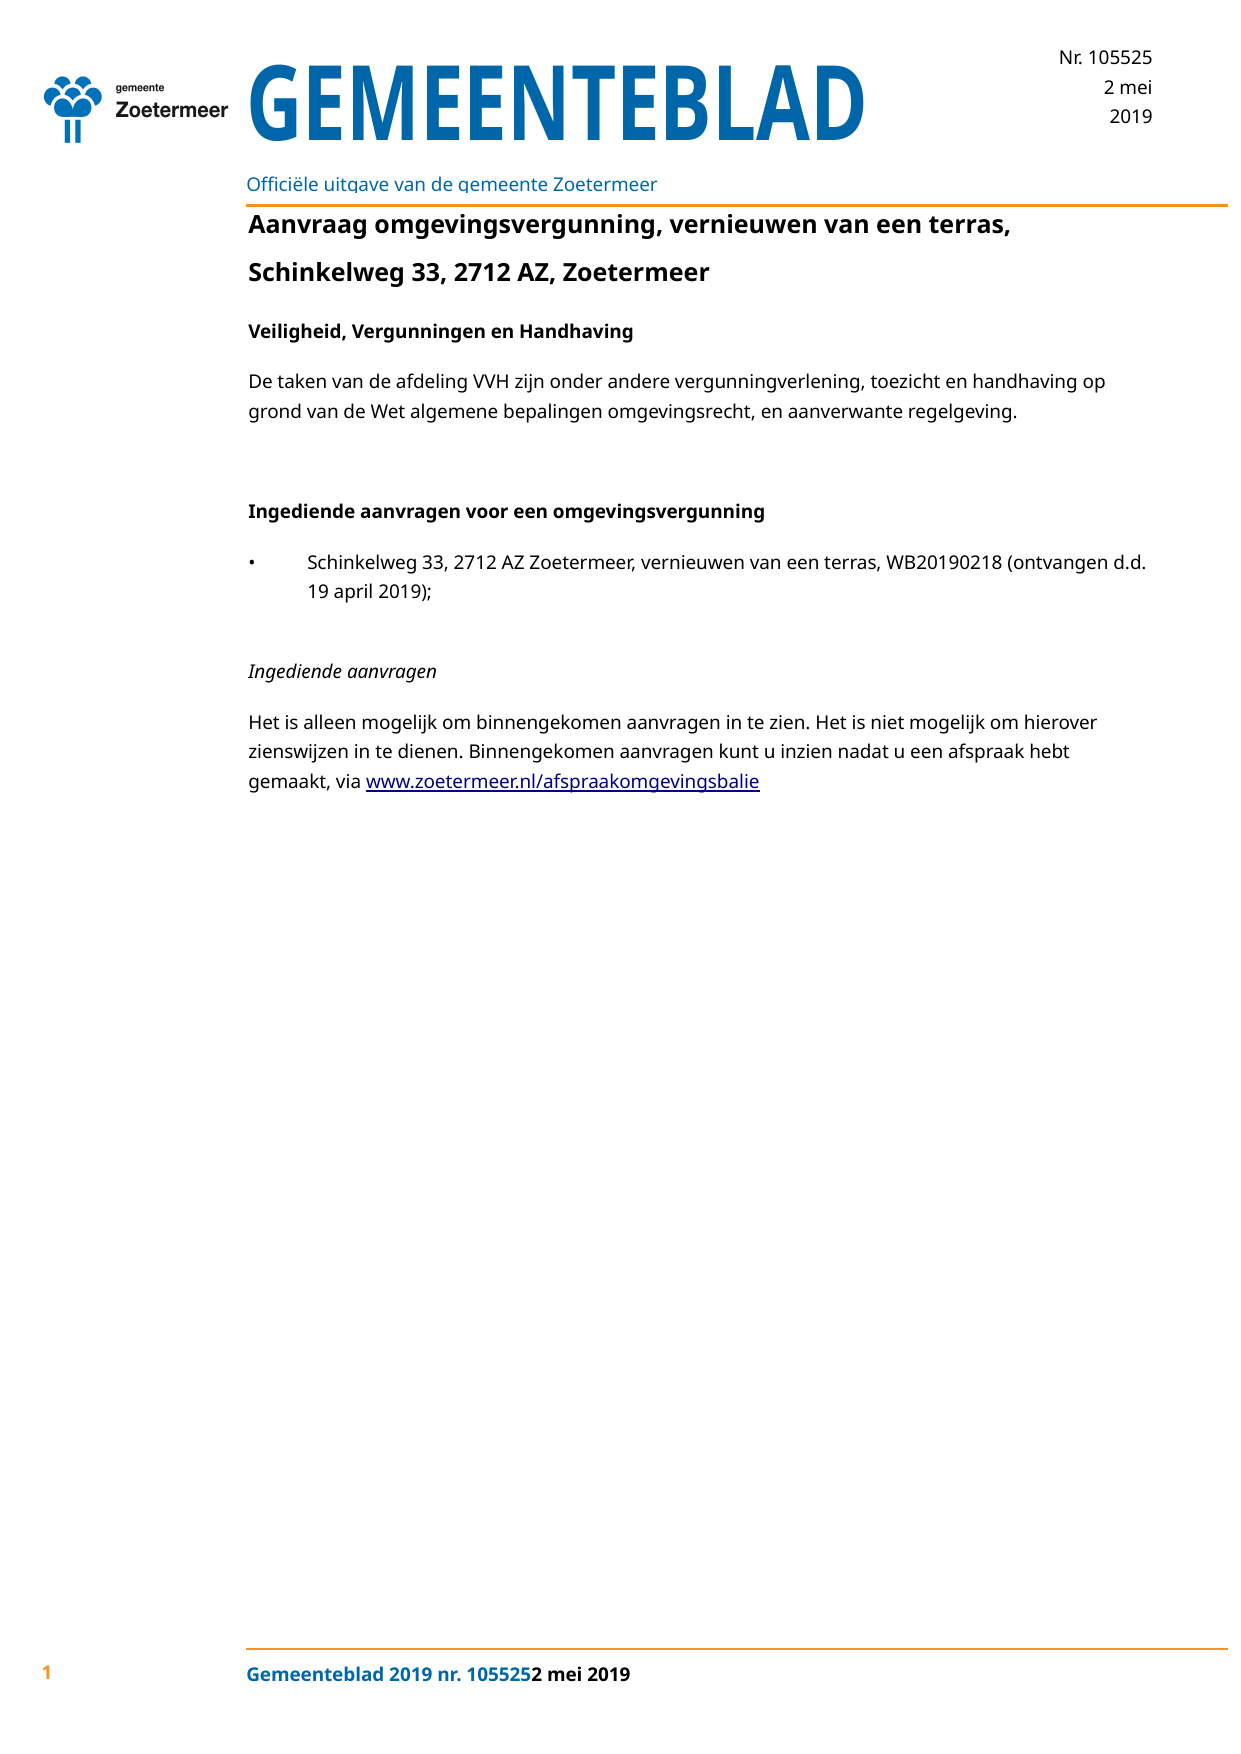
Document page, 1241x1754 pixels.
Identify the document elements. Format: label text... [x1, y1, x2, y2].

text Het is alleen mogelijk om binnengekomen aanvragen in te zien. Het is niet mogelijk om hierover zienswijzen in te dienen. Binnengekomen aanvragen kunt u inzien nadat u een afspraak hebt gemaakt, via www.zoetermeer.nl/afspraakomgevingsbalie [248, 709, 1152, 794]
text Ingediende aanvragen voor een omgevingsvergunning [248, 499, 1152, 524]
picture [41, 47, 231, 172]
list Schinkelweg 33, 2712 AZ Zoetermeer, vernieuwen van een terras, WB20190218 (ontvangen d.d. 19 april 2019); [248, 549, 1152, 604]
text Veiligheid, Vergunningen en Handhaving [248, 318, 1152, 344]
text Aanvraag omgevingsvergunning, vernieuwen van een terras, Schinkelweg 33, 2712 AZ, Zoetermeer [248, 207, 1152, 288]
text De taken van de afdeling VVH zijn onder andere vergunningverlening, toezicht en handhaving op grond van de Wet algemene bepalingen omgevingsrecht, en aanverwante regelgeving. [248, 368, 1152, 424]
text Ingediende aanvragen [248, 659, 1152, 684]
